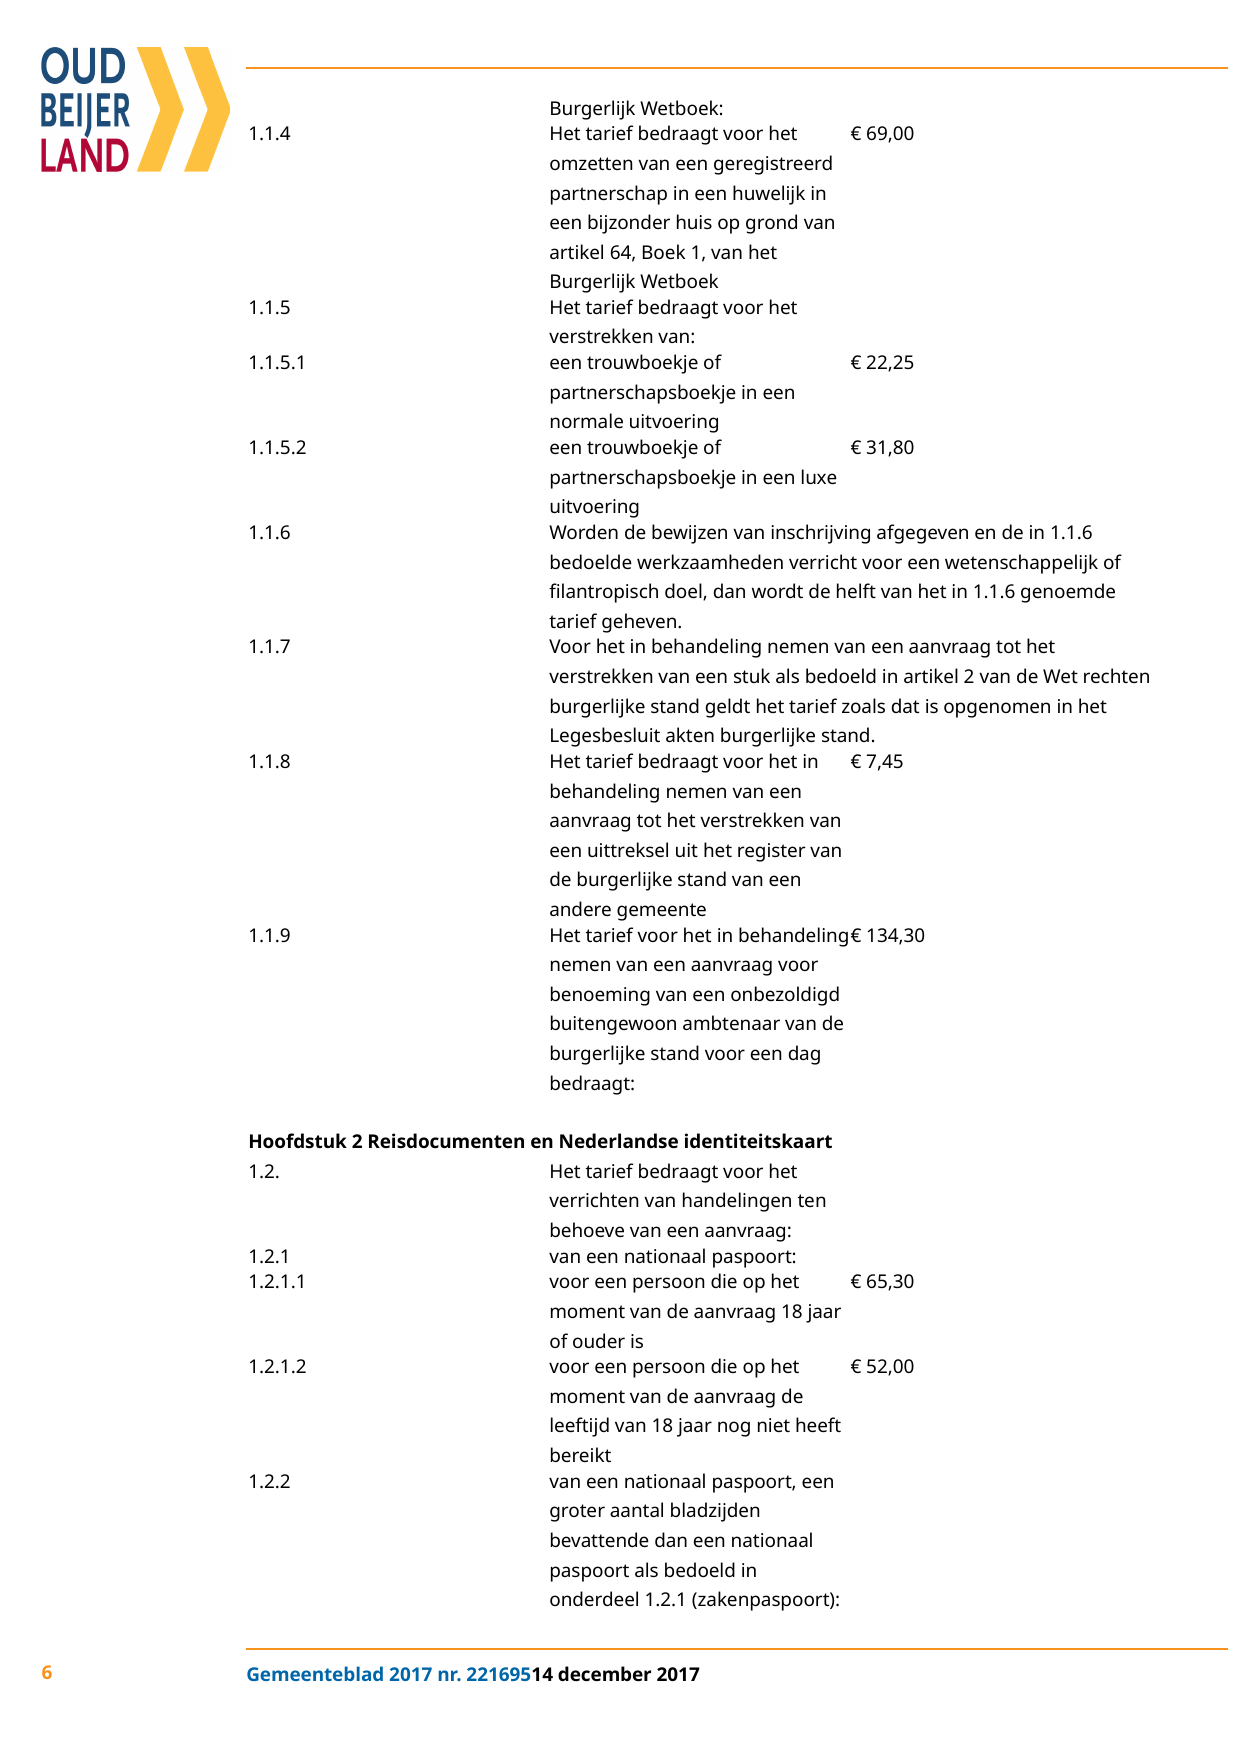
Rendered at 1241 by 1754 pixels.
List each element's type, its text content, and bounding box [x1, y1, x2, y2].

table_cell 1.1.7 [248, 634, 549, 748]
table_cell 1.2.1.1 [248, 1269, 549, 1353]
table_cell [850, 294, 1152, 349]
table_cell van een nationaal paspoort, een groter aantal bladzijden bevattende dan een nationaal paspoort als bedoeld in onderdeel 1.2.1 (zakenpaspoort): [549, 1468, 850, 1612]
table_cell € 52,00 [850, 1354, 1152, 1468]
table_cell 1.1.5 [248, 294, 549, 349]
table_cell een trouwboekje of partnerschapsboekje in een luxe uitvoering [549, 434, 850, 519]
table_cell van een nationaal paspoort: [549, 1243, 850, 1269]
picture [41, 47, 231, 172]
table_cell 1.1.4 [248, 121, 549, 294]
table_cell voor een persoon die op het moment van de aanvraag de leeftijd van 18 jaar nog niet heeft bereikt [549, 1354, 850, 1468]
table_cell Worden de bewijzen van inschrijving afgegeven en de in 1.1.6 bedoelde werkzaamheden verricht voor een wetenschappelijk of filantropisch doel, dan wordt de helft van het in 1.1.6 genoemde tarief geheven. [549, 519, 1152, 634]
table_cell 1.2.2 [248, 1468, 549, 1612]
table_cell Het tarief bedraagt voor het verstrekken van: [549, 294, 850, 349]
table_cell [850, 1468, 1152, 1612]
table_cell € 134,30 [850, 922, 1152, 1096]
table_header 1.2. [248, 1158, 549, 1243]
text Hoofdstuk 2 Reisdocumenten en Nederlandse identiteitskaart [248, 1128, 1152, 1154]
table_cell € 65,30 [850, 1269, 1152, 1353]
table_cell Voor het in behandeling nemen van een aanvraag tot het verstrekken van een stuk als bedoeld in artikel 2 van de Wet rechten burgerlijke stand geldt het tarief zoals dat is opgenomen in het Legesbesluit akten burgerlijke stand. [549, 634, 1152, 748]
table_cell Het tarief voor het in behandeling nemen van een aanvraag voor benoeming van een onbezoldigd buitengewoon ambtenaar van de burgerlijke stand voor een dag bedraagt: [549, 922, 850, 1096]
table_cell 1.1.6 [248, 519, 549, 634]
table_cell € 22,25 [850, 350, 1152, 434]
table_cell [850, 1243, 1152, 1269]
table_cell een trouwboekje of partnerschapsboekje in een normale uitvoering [549, 350, 850, 434]
table_cell [850, 95, 1152, 121]
table_cell € 7,45 [850, 748, 1152, 922]
table_cell 1.1.9 [248, 922, 549, 1096]
table_cell Het tarief bedraagt voor het omzetten van een geregistreerd partnerschap in een huwelijk in een bijzonder huis op grond van artikel 64, Boek 1, van het Burgerlijk Wetboek [549, 121, 850, 294]
table_cell 1.2.1 [248, 1243, 549, 1269]
table_header Het tarief bedraagt voor het verrichten van handelingen ten behoeve van een aanvraag: [549, 1158, 850, 1243]
table_cell 1.1.5.1 [248, 350, 549, 434]
table_cell [248, 95, 549, 121]
table_cell € 31,80 [850, 434, 1152, 519]
table_cell Het tarief bedraagt voor het in behandeling nemen van een aanvraag tot het verstrekken van een uittreksel uit het register van de burgerlijke stand van een andere gemeente [549, 748, 850, 922]
table_cell Burgerlijk Wetboek: [549, 95, 850, 121]
table_header [850, 1158, 1152, 1243]
table_cell voor een persoon die op het moment van de aanvraag 18 jaar of ouder is [549, 1269, 850, 1353]
table_cell € 69,00 [850, 121, 1152, 294]
table_cell 1.1.5.2 [248, 434, 549, 519]
table_cell 1.2.1.2 [248, 1354, 549, 1468]
table_cell 1.1.8 [248, 748, 549, 922]
